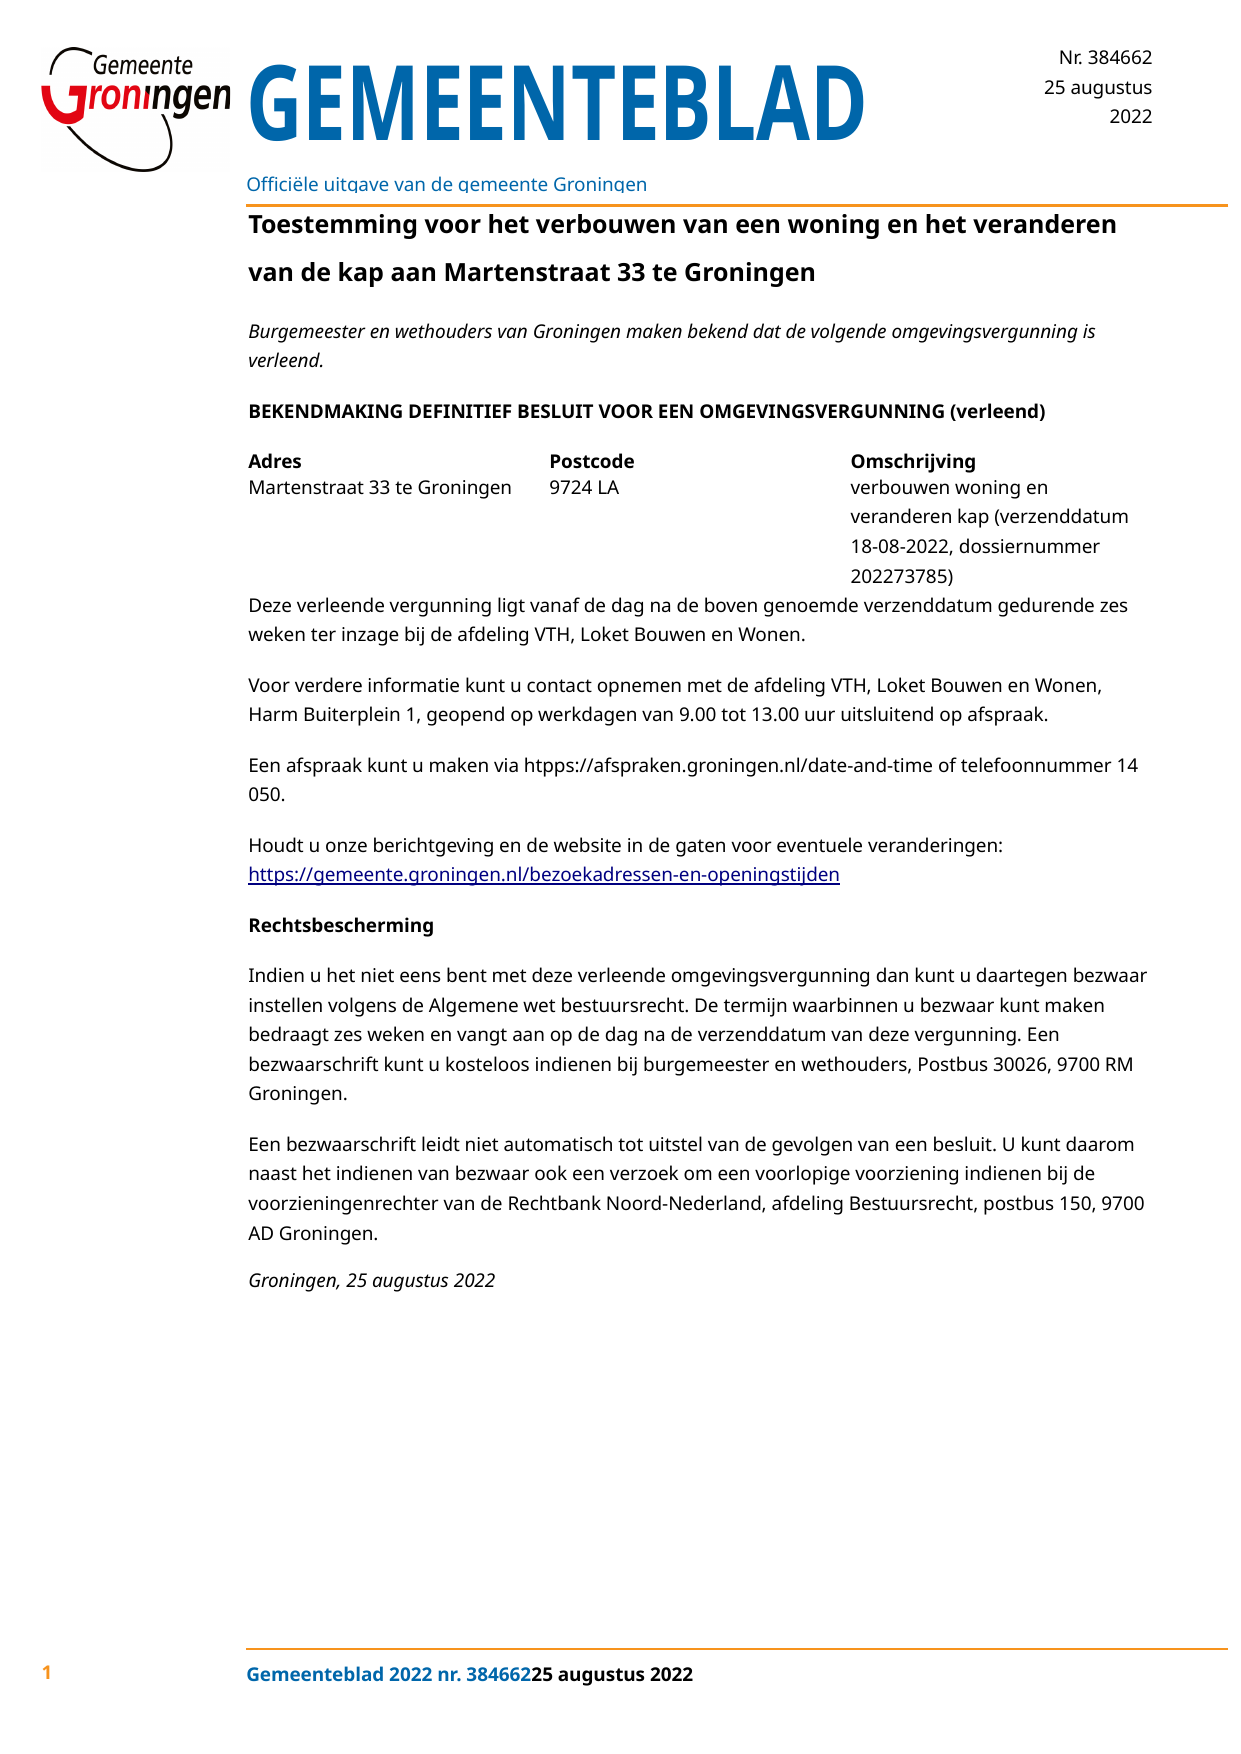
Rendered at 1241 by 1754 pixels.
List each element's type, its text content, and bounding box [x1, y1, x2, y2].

text Rechtsbescherming [248, 912, 1152, 938]
text Voor verdere informatie kunt u contact opnemen met de afdeling VTH, Loket Bouwen en Wonen, Harm Buiterplein 1, geopend op werkdagen van 9.00 tot 13.00 uur uitsluitend op afspraak. [248, 672, 1152, 727]
text BEKENDMAKING DEFINITIEF BESLUIT VOOR EEN OMGEVINGSVERGUNNING (verleend) [248, 398, 1152, 424]
table_cell verbouwen woning en veranderen kap (verzenddatum 18-08-2022, dossiernummer 202273785) [850, 474, 1152, 589]
table_cell 9724 LA [549, 474, 850, 589]
table_cell Martenstraat 33 te Groningen [248, 474, 549, 589]
text Een bezwaarschrift leidt niet automatisch tot uitstel van de gevolgen van een besluit. U kunt daarom naast het indienen van bezwaar ook een verzoek om een voorlopige voorziening indienen bij de voorzieningenrechter van de Rechtbank Noord-Nederland, afdeling Bestuursrecht, postbus 150, 9700 AD Groningen. [248, 1131, 1152, 1246]
text Groningen, 25 augustus 2022 [248, 1268, 1152, 1293]
text Burgemeester en wethouders van Groningen maken bekend dat de volgende omgevingsvergunning is verleend. [248, 318, 1152, 373]
table_header Postcode [549, 449, 850, 474]
picture [41, 47, 231, 172]
text Een afspraak kunt u maken via htpps://afspraken.groningen.nl/date-and-time of telefoonnummer 14 050. [248, 752, 1152, 807]
text Indien u het niet eens bent met deze verleende omgevingsvergunning dan kunt u daartegen bezwaar instellen volgens de Algemene wet bestuursrecht. De termijn waarbinnen u bezwaar kunt maken bedraagt zes weken en vangt aan op de dag na de verzenddatum van deze vergunning. Een bezwaarschrift kunt u kosteloos indienen bij burgemeester en wethouders, Postbus 30026, 9700 RM Groningen. [248, 962, 1152, 1106]
table_header Omschrijving [850, 449, 1152, 474]
text Deze verleende vergunning ligt vanaf de dag na de boven genoemde verzenddatum gedurende zes weken ter inzage bij de afdeling VTH, Loket Bouwen en Wonen. [248, 592, 1152, 647]
table_header Adres [248, 449, 549, 474]
text Houdt u onze berichtgeving en de website in de gaten voor eventuele veranderingen: https://gemeente.groningen.nl/bezoekadressen-en-openingstijden [248, 832, 1152, 887]
text Toestemming voor het verbouwen van een woning en het veranderen van de kap aan Martenstraat 33 te Groningen [248, 207, 1152, 288]
